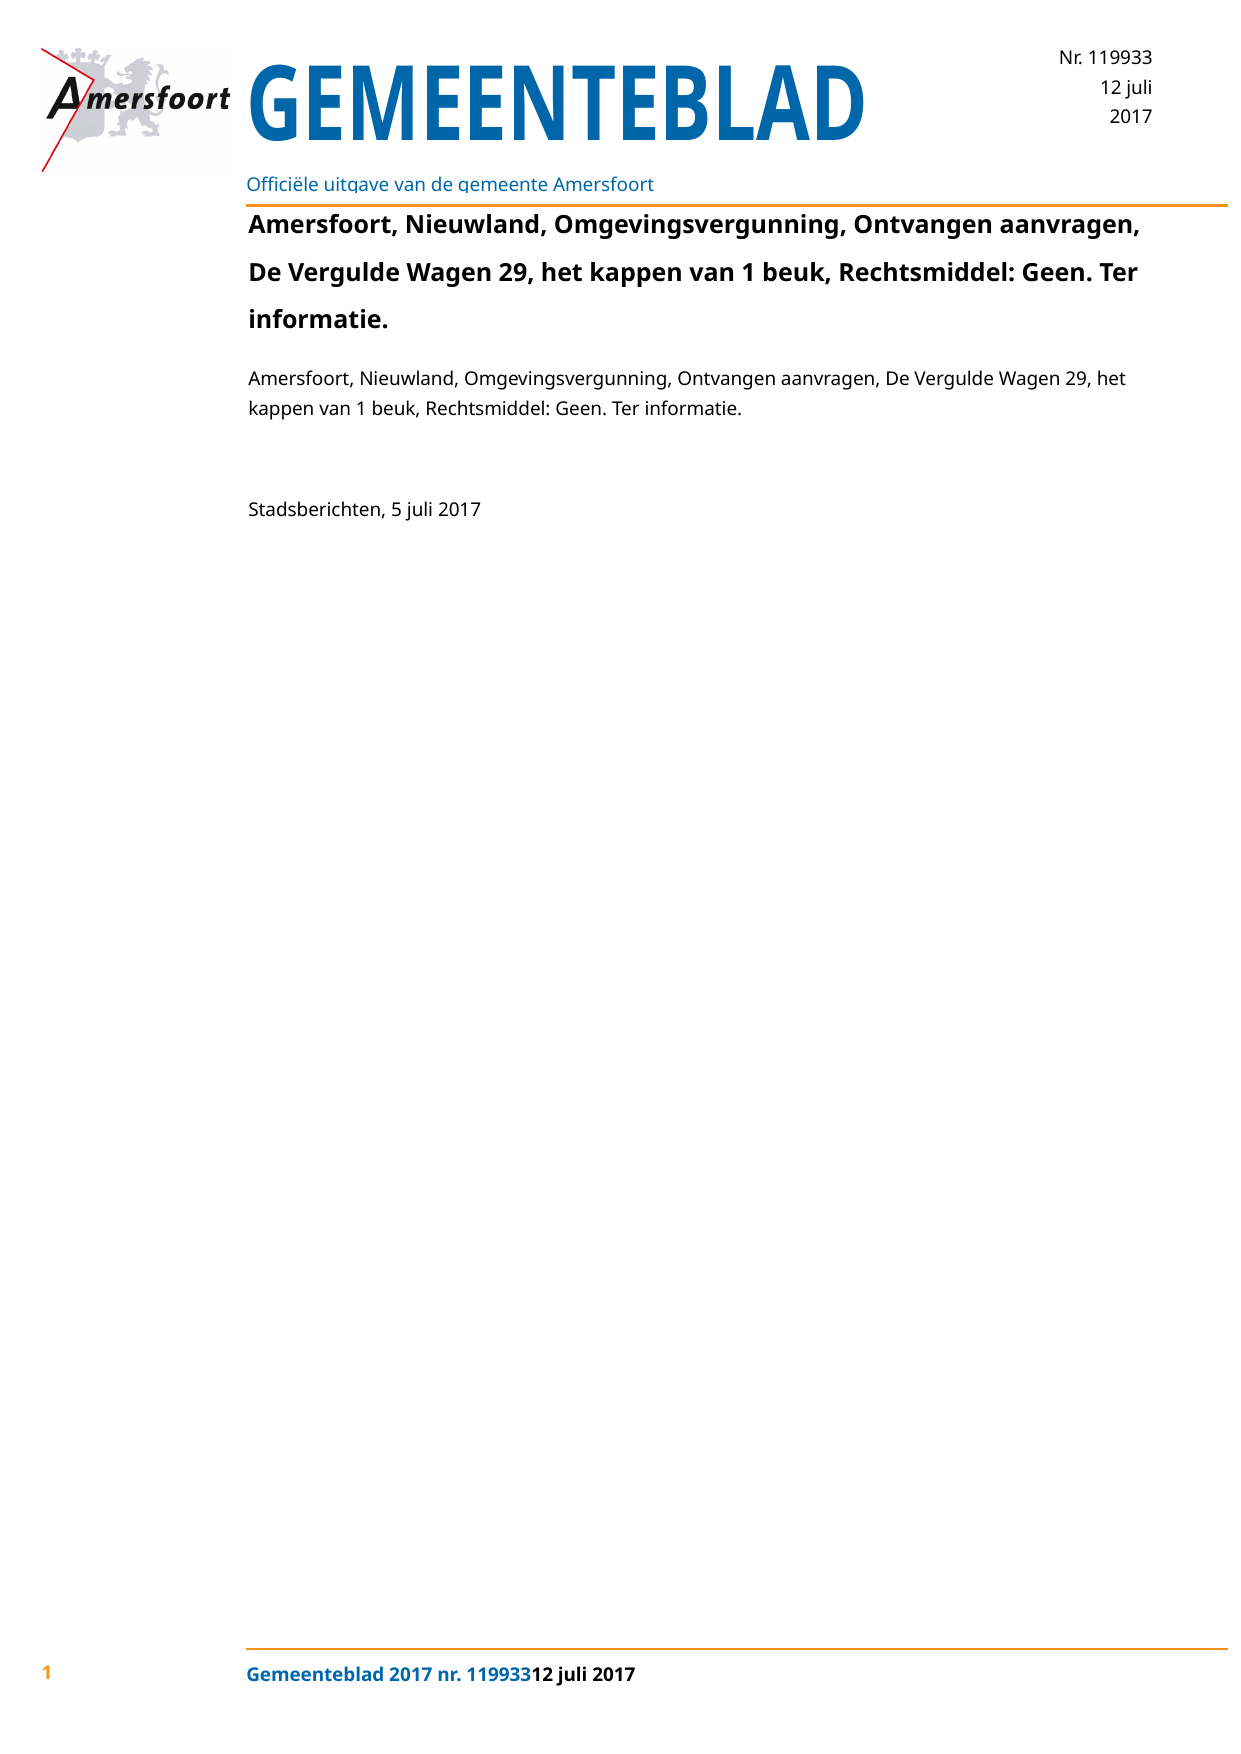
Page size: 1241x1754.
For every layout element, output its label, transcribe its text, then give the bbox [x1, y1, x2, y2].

text Amersfoort, Nieuwland, Omgevingsvergunning, Ontvangen aanvragen, De Vergulde Wagen 29, het kappen van 1 beuk, Rechtsmiddel: Geen. Ter informatie. [248, 207, 1152, 336]
text Stadsberichten, 5 juli 2017 [248, 496, 1152, 522]
picture [41, 47, 231, 172]
text Amersfoort, Nieuwland, Omgevingsvergunning, Ontvangen aanvragen, De Vergulde Wagen 29, het kappen van 1 beuk, Rechtsmiddel: Geen. Ter informatie. [248, 366, 1152, 421]
